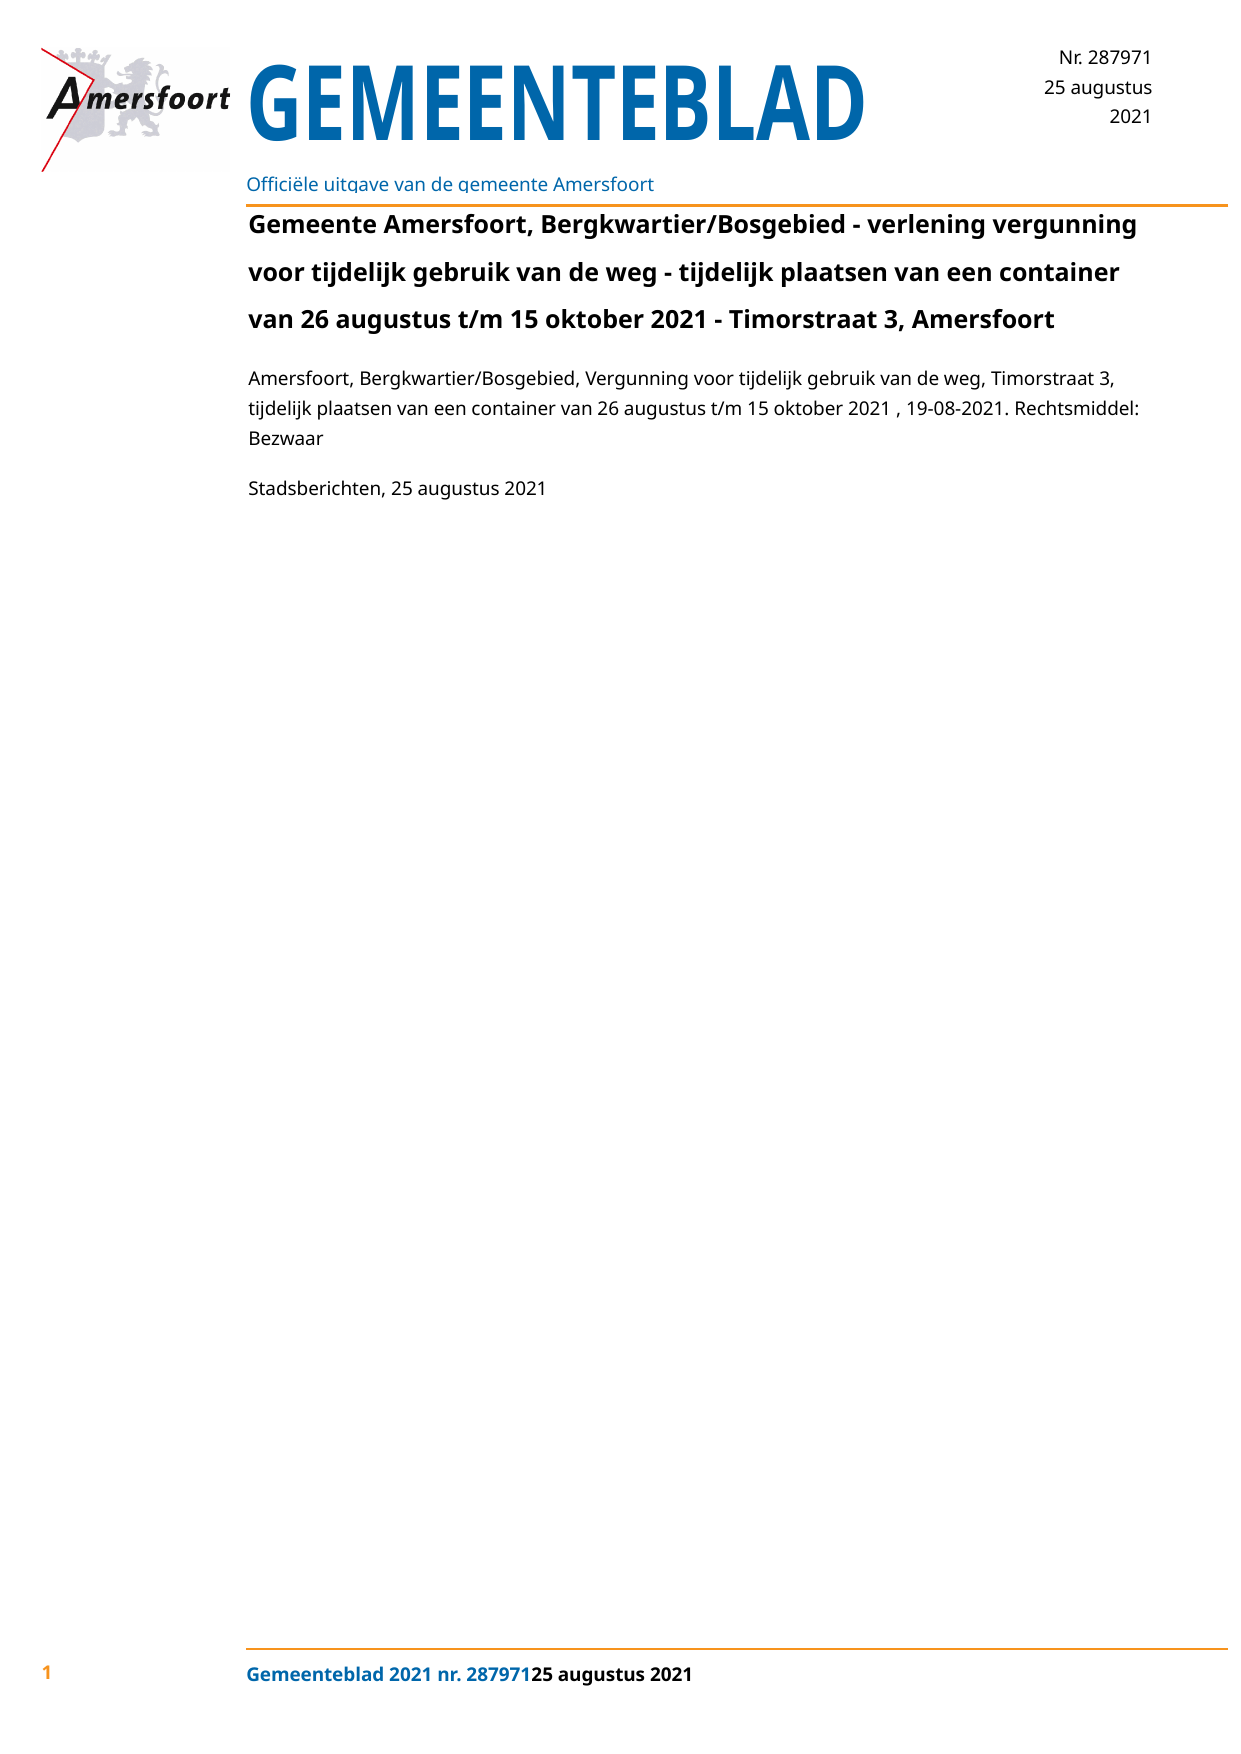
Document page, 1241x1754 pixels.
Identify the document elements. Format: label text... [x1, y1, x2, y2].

text Gemeente Amersfoort, Bergkwartier/Bosgebied - verlening vergunning voor tijdelijk gebruik van de weg - tijdelijk plaatsen van een container van 26 augustus t/m 15 oktober 2021 - Timorstraat 3, Amersfoort [248, 207, 1152, 336]
picture [41, 47, 231, 172]
text Amersfoort, Bergkwartier/Bosgebied, Vergunning voor tijdelijk gebruik van de weg, Timorstraat 3, tijdelijk plaatsen van een container van 26 augustus t/m 15 oktober 2021 , 19-08-2021. Rechtsmiddel: Bezwaar [248, 366, 1152, 450]
text Stadsberichten, 25 augustus 2021 [248, 475, 1152, 501]
